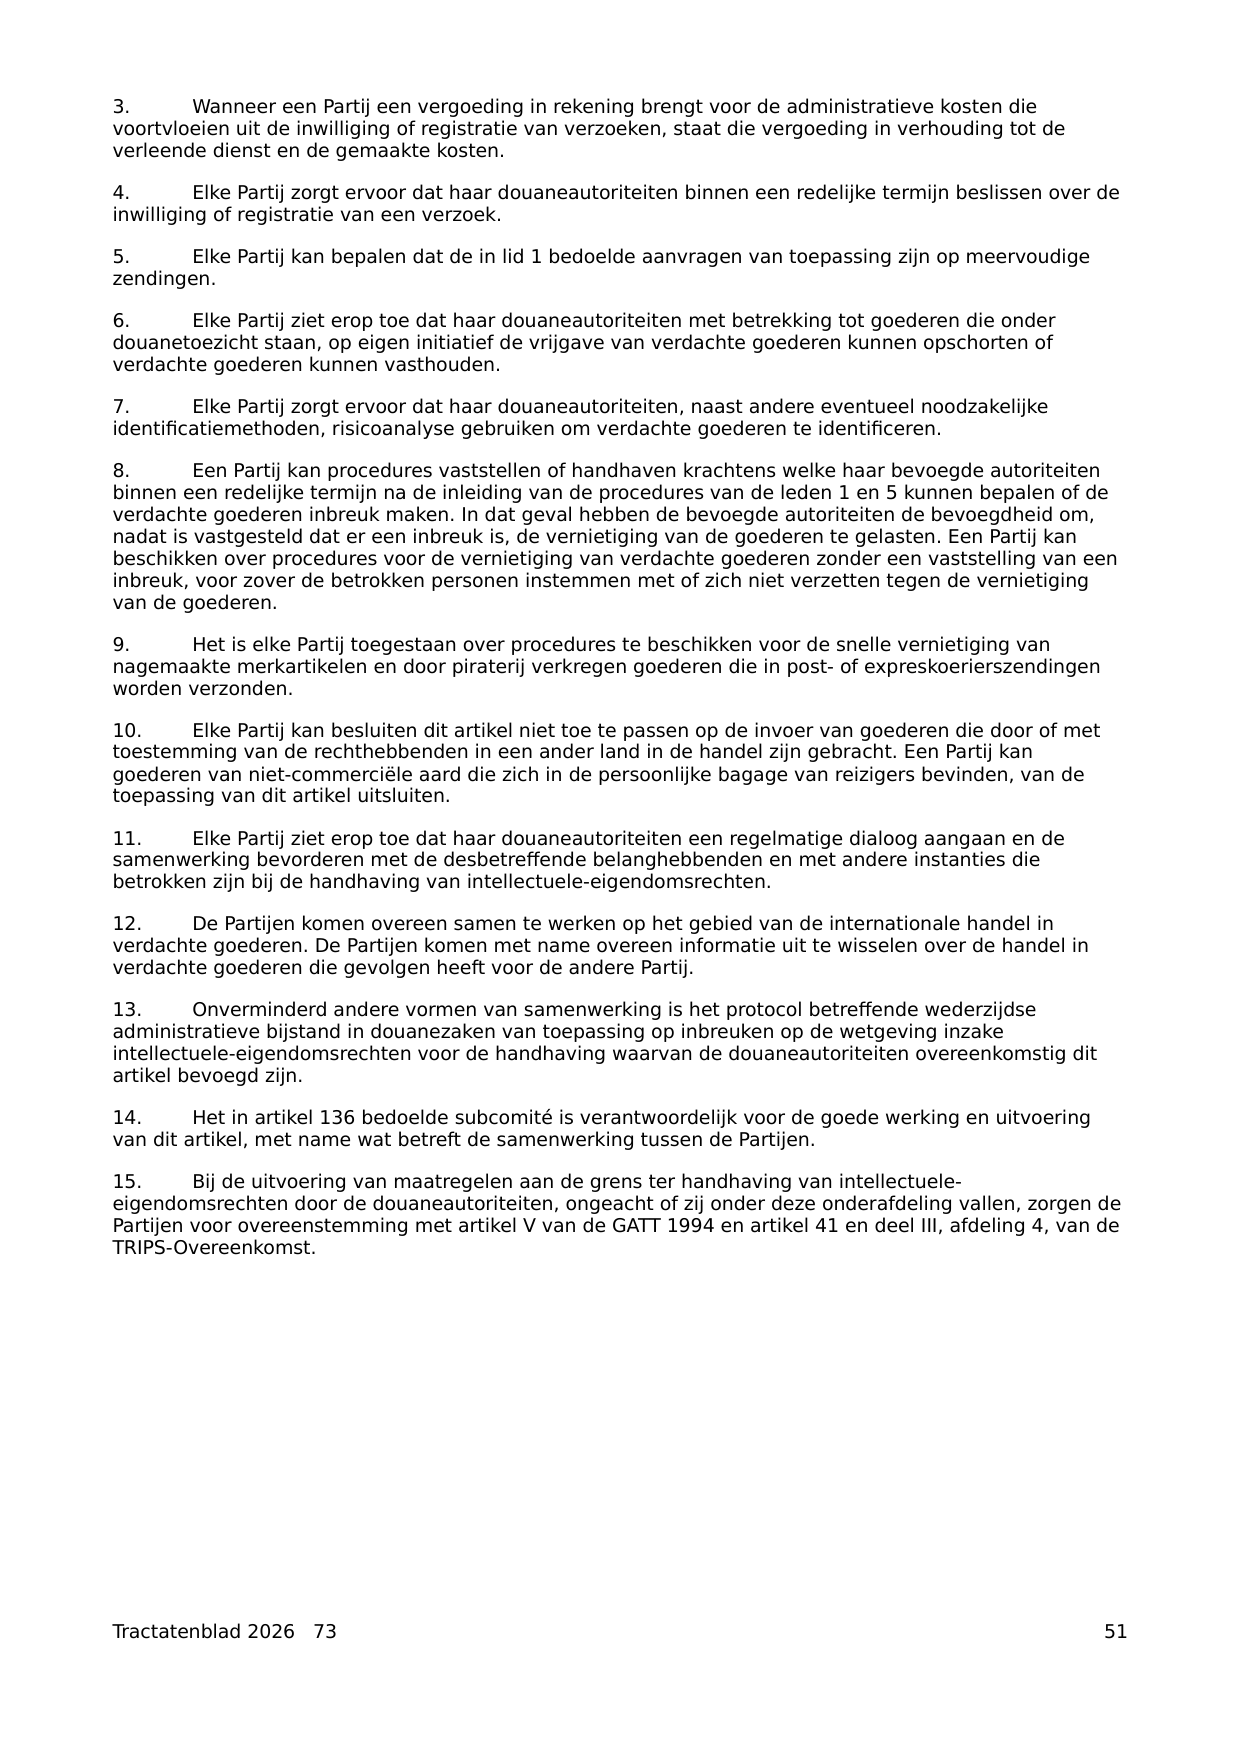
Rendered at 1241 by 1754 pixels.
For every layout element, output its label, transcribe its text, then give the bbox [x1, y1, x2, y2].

text 8. Een Partij kan procedures vaststellen of handhaven krachtens welke haar bevoegde autoriteiten binnen een redelijke termijn na de inleiding van de procedures van de leden 1 en 5 kunnen bepalen of de verdachte goederen inbreuk maken. In dat geval hebben de bevoegde autoriteiten de bevoegdheid om, nadat is vastgesteld dat er een inbreuk is, de vernietiging van de goederen te gelasten. Een Partij kan beschikken over procedures voor de vernietiging van verdachte goederen zonder een vaststelling van een inbreuk, voor zover de betrokken personen instemmen met of zich niet verzetten tegen de vernietiging van de goederen. [112, 460, 1128, 613]
text 7. Elke Partij zorgt ervoor dat haar douaneautoriteiten, naast andere eventueel noodzakelijke identificatiemethoden, risicoanalyse gebruiken om verdachte goederen te identificeren. [112, 396, 1128, 440]
text 9. Het is elke Partij toegestaan over procedures te beschikken voor de snelle vernietiging van nagemaakte merkartikelen en door piraterij verkregen goederen die in post- of expreskoerierszendingen worden verzonden. [112, 633, 1128, 699]
text 6. Elke Partij ziet erop toe dat haar douaneautoriteiten met betrekking tot goederen die onder douanetoezicht staan, op eigen initiatief de vrijgave van verdachte goederen kunnen opschorten of verdachte goederen kunnen vasthouden. [112, 310, 1128, 376]
text 10. Elke Partij kan besluiten dit artikel niet toe te passen op de invoer van goederen die door of met toestemming van de rechthebbenden in een ander land in de handel zijn gebracht. Een Partij kan goederen van niet-commerciële aard die zich in de persoonlijke bagage van reizigers bevinden, van de toepassing van dit artikel uitsluiten. [112, 719, 1128, 807]
text 5. Elke Partij kan bepalen dat de in lid 1 bedoelde aanvragen van toepassing zijn op meervoudige zendingen. [112, 246, 1128, 290]
text 15. Bij de uitvoering van maatregelen aan de grens ter handhaving van intellectuele-eigendomsrechten door de douaneautoriteiten, ongeacht of zij onder deze onderafdeling vallen, zorgen de Partijen voor overeenstemming met artikel V van de GATT 1994 en artikel 41 en deel III, afdeling 4, van de TRIPS-Overeenkomst. [112, 1171, 1128, 1259]
text 12. De Partijen komen overeen samen te werken op het gebied van de internationale handel in verdachte goederen. De Partijen komen met name overeen informatie uit te wisselen over de handel in verdachte goederen die gevolgen heeft voor de andere Partij. [112, 913, 1128, 979]
text 13. Onverminderd andere vormen van samenwerking is het protocol betreffende wederzijdse administratieve bijstand in douanezaken van toepassing op inbreuken op de wetgeving inzake intellectuele-eigendomsrechten voor de handhaving waarvan de douaneautoriteiten overeenkomstig dit artikel bevoegd zijn. [112, 999, 1128, 1087]
text 11. Elke Partij ziet erop toe dat haar douaneautoriteiten een regelmatige dialoog aangaan en de samenwerking bevorderen met de desbetreffende belanghebbenden en met andere instanties die betrokken zijn bij de handhaving van intellectuele-eigendomsrechten. [112, 827, 1128, 893]
text 3. Wanneer een Partij een vergoeding in rekening brengt voor de administratieve kosten die voortvloeien uit de inwilliging of registratie van verzoeken, staat die vergoeding in verhouding tot de verleende dienst en de gemaakte kosten. [112, 96, 1128, 162]
text 4. Elke Partij zorgt ervoor dat haar douaneautoriteiten binnen een redelijke termijn beslissen over de inwilliging of registratie van een verzoek. [112, 182, 1128, 226]
text 14. Het in artikel 136 bedoelde subcomité is verantwoordelijk voor de goede werking en uitvoering van dit artikel, met name wat betreft de samenwerking tussen de Partijen. [112, 1107, 1128, 1151]
